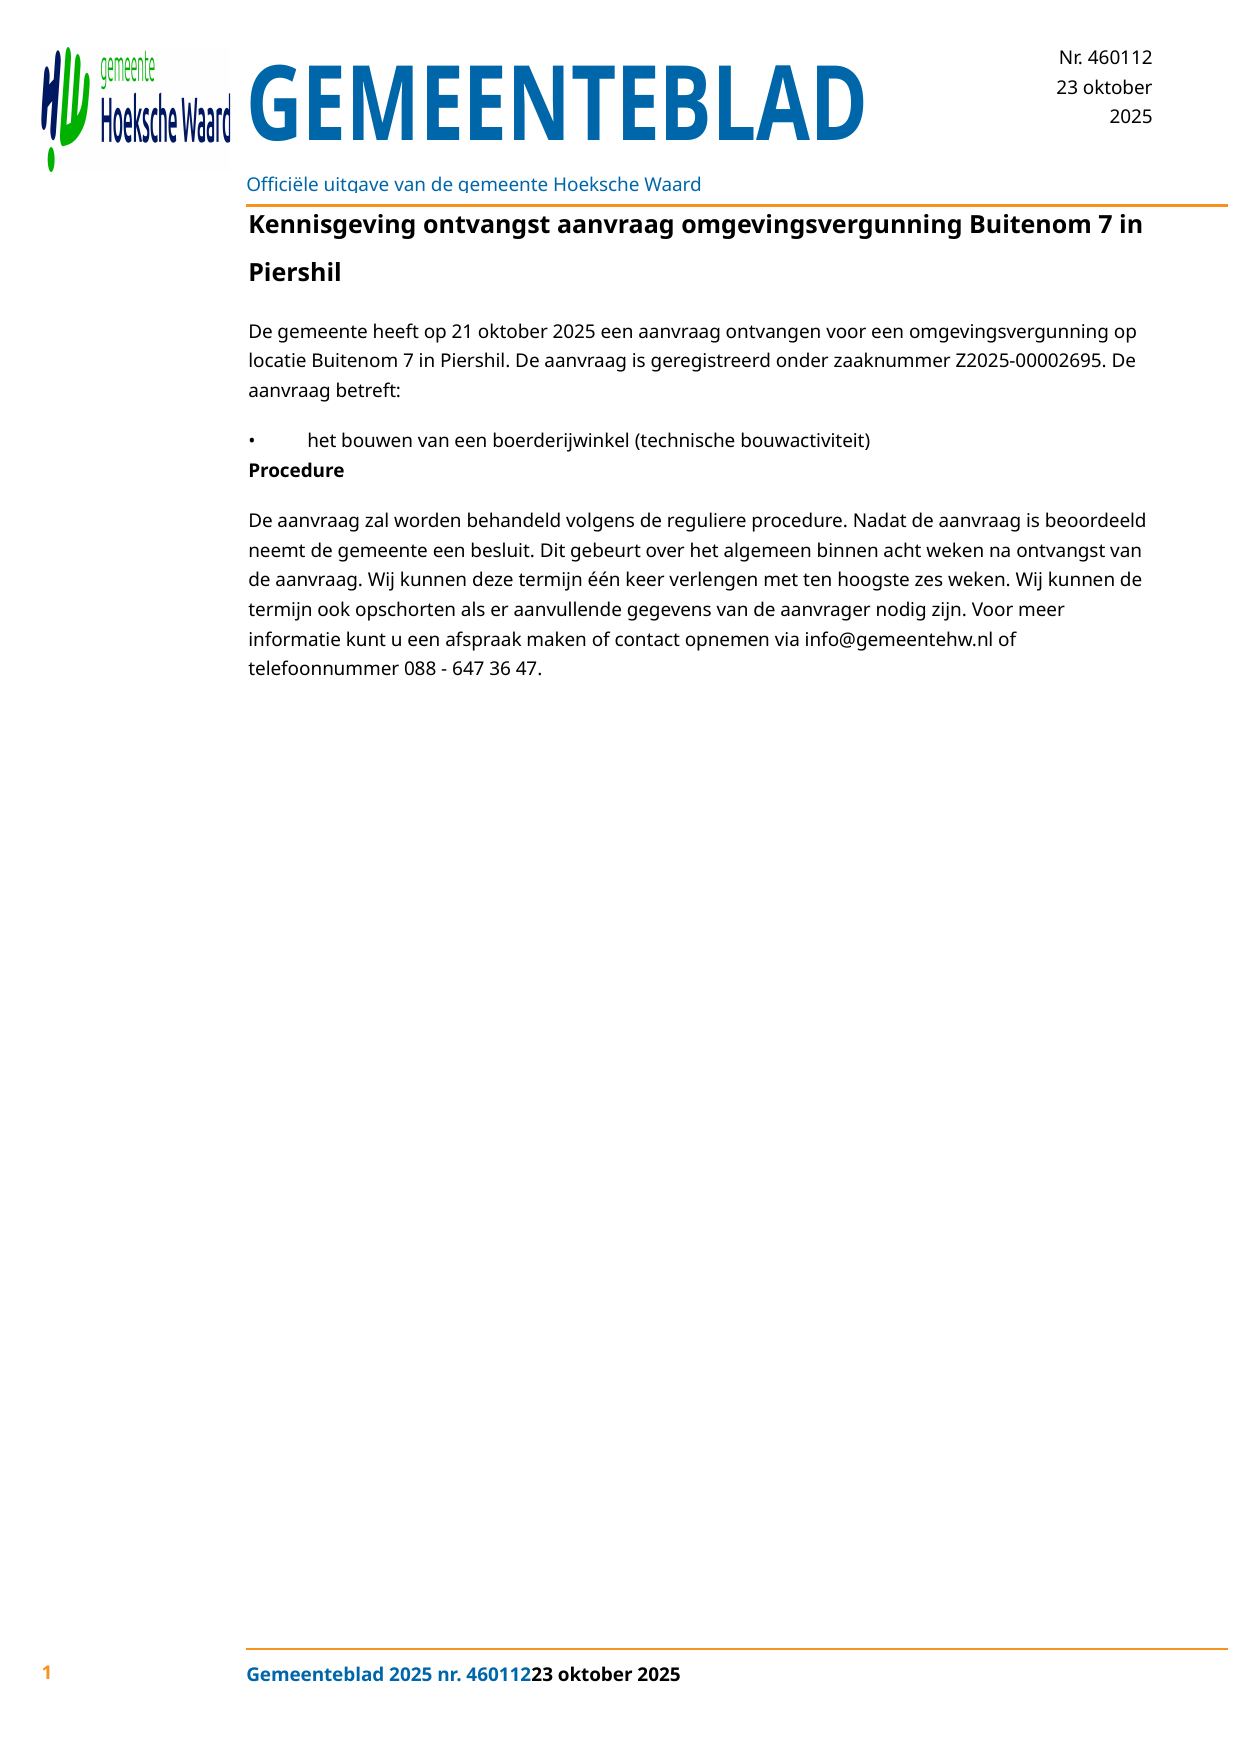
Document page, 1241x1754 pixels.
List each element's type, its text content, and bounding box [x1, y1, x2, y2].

text De gemeente heeft op 21 oktober 2025 een aanvraag ontvangen voor een omgevingsvergunning op locatie Buitenom 7 in Piershil. De aanvraag is geregistreerd onder zaaknummer Z2025-00002695. De aanvraag betreft: [248, 318, 1152, 403]
picture [41, 47, 231, 172]
text Kennisgeving ontvangst aanvraag omgevingsvergunning Buitenom 7 in Piershil [248, 207, 1152, 288]
list het bouwen van een boerderijwinkel (technische bouwactiviteit) [248, 427, 1152, 453]
text De aanvraag zal worden behandeld volgens de reguliere procedure. Nadat de aanvraag is beoordeeld neemt de gemeente een besluit. Dit gebeurt over het algemeen binnen acht weken na ontvangst van de aanvraag. Wij kunnen deze termijn één keer verlengen met ten hoogste zes weken. Wij kunnen de termijn ook opschorten als er aanvullende gegevens van de aanvrager nodig zijn. Voor meer informatie kunt u een afspraak maken of contact opnemen via info@gemeentehw.nl of telefoonnummer 088 - 647 36 47. [248, 507, 1152, 681]
text Procedure [248, 457, 1152, 483]
